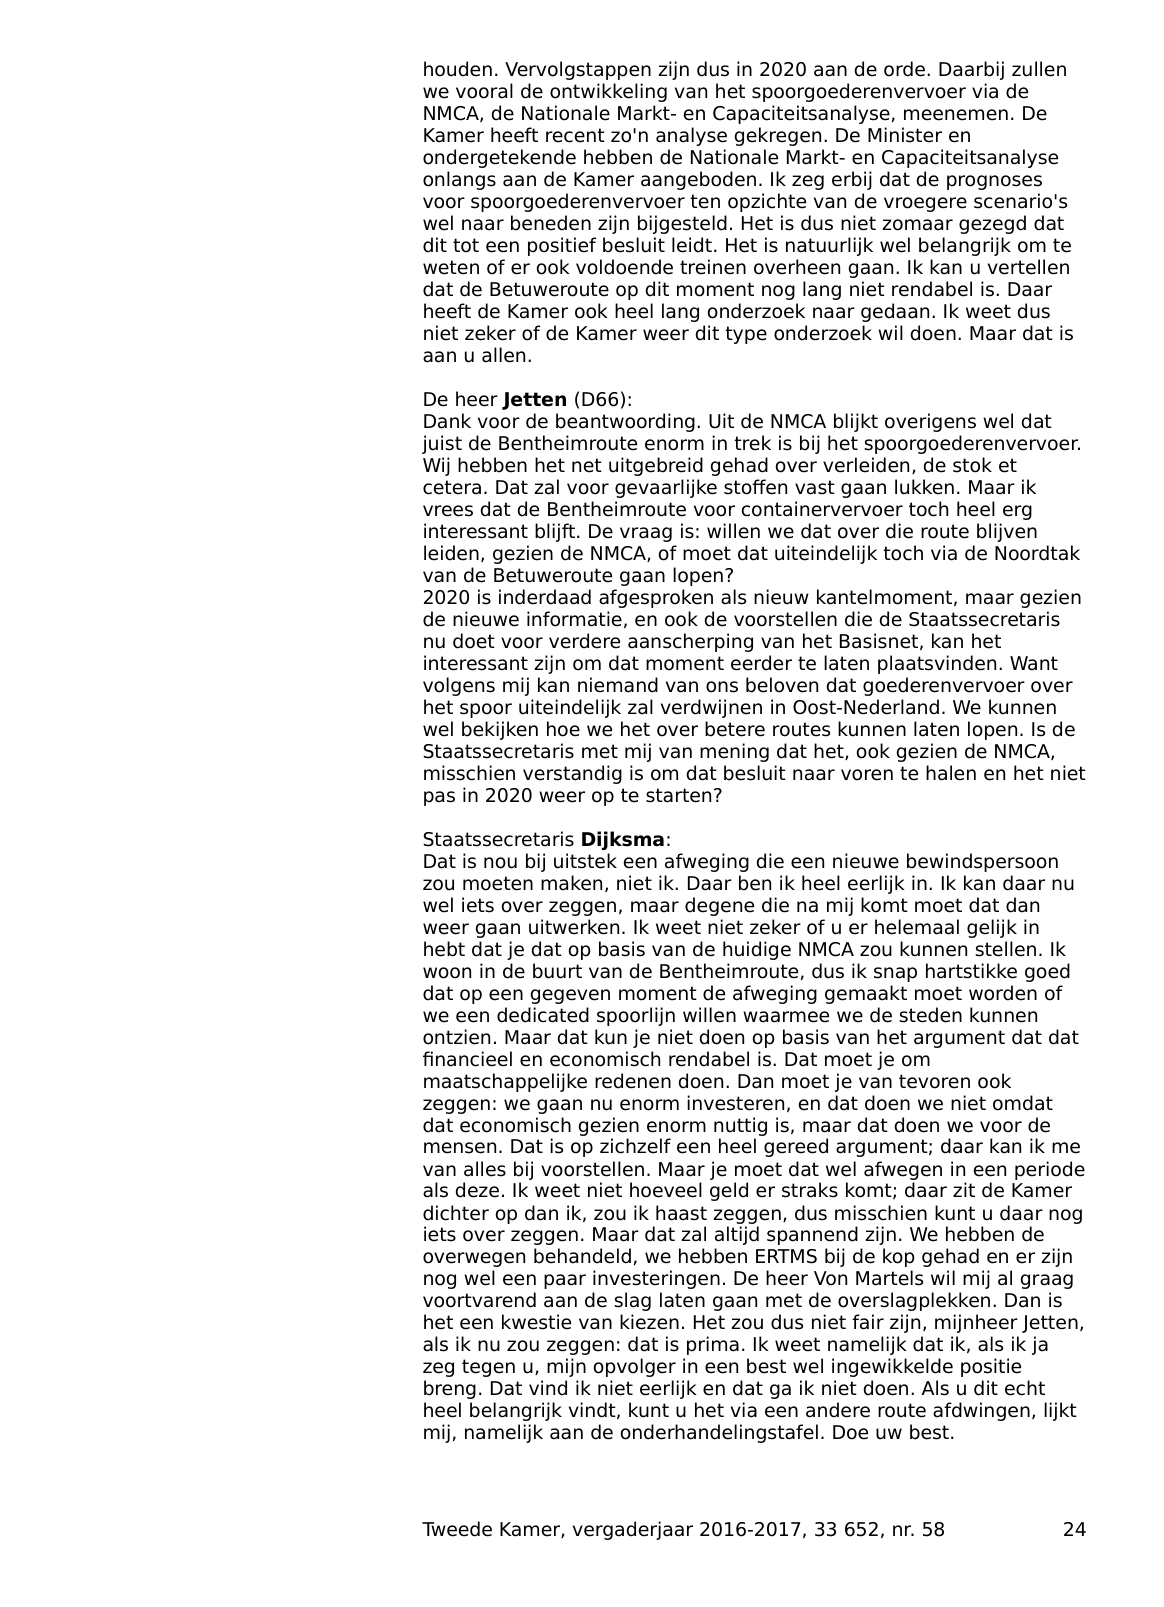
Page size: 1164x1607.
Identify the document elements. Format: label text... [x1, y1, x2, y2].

text houden. Vervolgstappen zijn dus in 2020 aan de orde. Daarbij zullen we vooral de ontwikkeling van het spoorgoederenvervoer via de NMCA, de Nationale Markt- en Capaciteitsanalyse, meenemen. De Kamer heeft recent zo'n analyse gekregen. De Minister en ondergetekende hebben de Nationale Markt- en Capaciteitsanalyse onlangs aan de Kamer aangeboden. Ik zeg erbij dat de prognoses voor spoorgoederenvervoer ten opzichte van de vroegere scenario's wel naar beneden zijn bijgesteld. Het is dus niet zomaar gezegd dat dit tot een positief besluit leidt. Het is natuurlijk wel belangrijk om te weten of er ook voldoende treinen overheen gaan. Ik kan u vertellen dat de Betuweroute op dit moment nog lang niet rendabel is. Daar heeft de Kamer ook heel lang onderzoek naar gedaan. Ik weet dus niet zeker of de Kamer weer dit type onderzoek wil doen. Maar dat is aan u allen. [422, 59, 1087, 367]
text Dank voor de beantwoording. Uit de NMCA blijkt overigens wel dat juist de Bentheimroute enorm in trek is bij het spoorgoederenvervoer. Wij hebben het net uitgebreid gehad over verleiden, de stok et cetera. Dat zal voor gevaarlijke stoffen vast gaan lukken. Maar ik vrees dat de Bentheimroute voor containervervoer toch heel erg interessant blijft. De vraag is: willen we dat over die route blijven leiden, gezien de NMCA, of moet dat uiteindelijk toch via de Noordtak van de Betuweroute gaan lopen? [422, 411, 1087, 587]
text 2020 is inderdaad afgesproken als nieuw kantelmoment, maar gezien de nieuwe informatie, en ook de voorstellen die de Staatssecretaris nu doet voor verdere aanscherping van het Basisnet, kan het interessant zijn om dat moment eerder te laten plaatsvinden. Want volgens mij kan niemand van ons beloven dat goederenvervoer over het spoor uiteindelijk zal verdwijnen in Oost-Nederland. We kunnen wel bekijken hoe we het over betere routes kunnen laten lopen. Is de Staatssecretaris met mij van mening dat het, ook gezien de NMCA, misschien verstandig is om dat besluit naar voren te halen en het niet pas in 2020 weer op te starten? [422, 587, 1087, 807]
text De heer Jetten (D66): [422, 389, 1087, 411]
text Dat is nou bij uitstek een afweging die een nieuwe bewindspersoon zou moeten maken, niet ik. Daar ben ik heel eerlijk in. Ik kan daar nu wel iets over zeggen, maar degene die na mij komt moet dat dan weer gaan uitwerken. Ik weet niet zeker of u er helemaal gelijk in hebt dat je dat op basis van de huidige NMCA zou kunnen stellen. Ik woon in de buurt van de Bentheimroute, dus ik snap hartstikke goed dat op een gegeven moment de afweging gemaakt moet worden of we een dedicated spoorlijn willen waarmee we de steden kunnen ontzien. Maar dat kun je niet doen op basis van het argument dat dat financieel en economisch rendabel is. Dat moet je om maatschappelijke redenen doen. Dan moet je van tevoren ook zeggen: we gaan nu enorm investeren, en dat doen we niet omdat dat economisch gezien enorm nuttig is, maar dat doen we voor de mensen. Dat is op zichzelf een heel gereed argument; daar kan ik me van alles bij voorstellen. Maar je moet dat wel afwegen in een periode als deze. Ik weet niet hoeveel geld er straks komt; daar zit de Kamer dichter op dan ik, zou ik haast zeggen, dus misschien kunt u daar nog iets over zeggen. Maar dat zal altijd spannend zijn. We hebben de overwegen behandeld, we hebben ERTMS bij de kop gehad en er zijn nog wel een paar investeringen. De heer Von Martels wil mij al graag voortvarend aan de slag laten gaan met de overslagplekken. Dan is het een kwestie van kiezen. Het zou dus niet fair zijn, mijnheer Jetten, als ik nu zou zeggen: dat is prima. Ik weet namelijk dat ik, als ik ja zeg tegen u, mijn opvolger in een best wel ingewikkelde positie breng. Dat vind ik niet eerlijk en dat ga ik niet doen. Als u dit echt heel belangrijk vindt, kunt u het via een andere route afdwingen, lijkt mij, namelijk aan de onderhandelingstafel. Doe uw best. [422, 851, 1087, 1444]
text Staatssecretaris Dijksma: [422, 829, 1087, 851]
